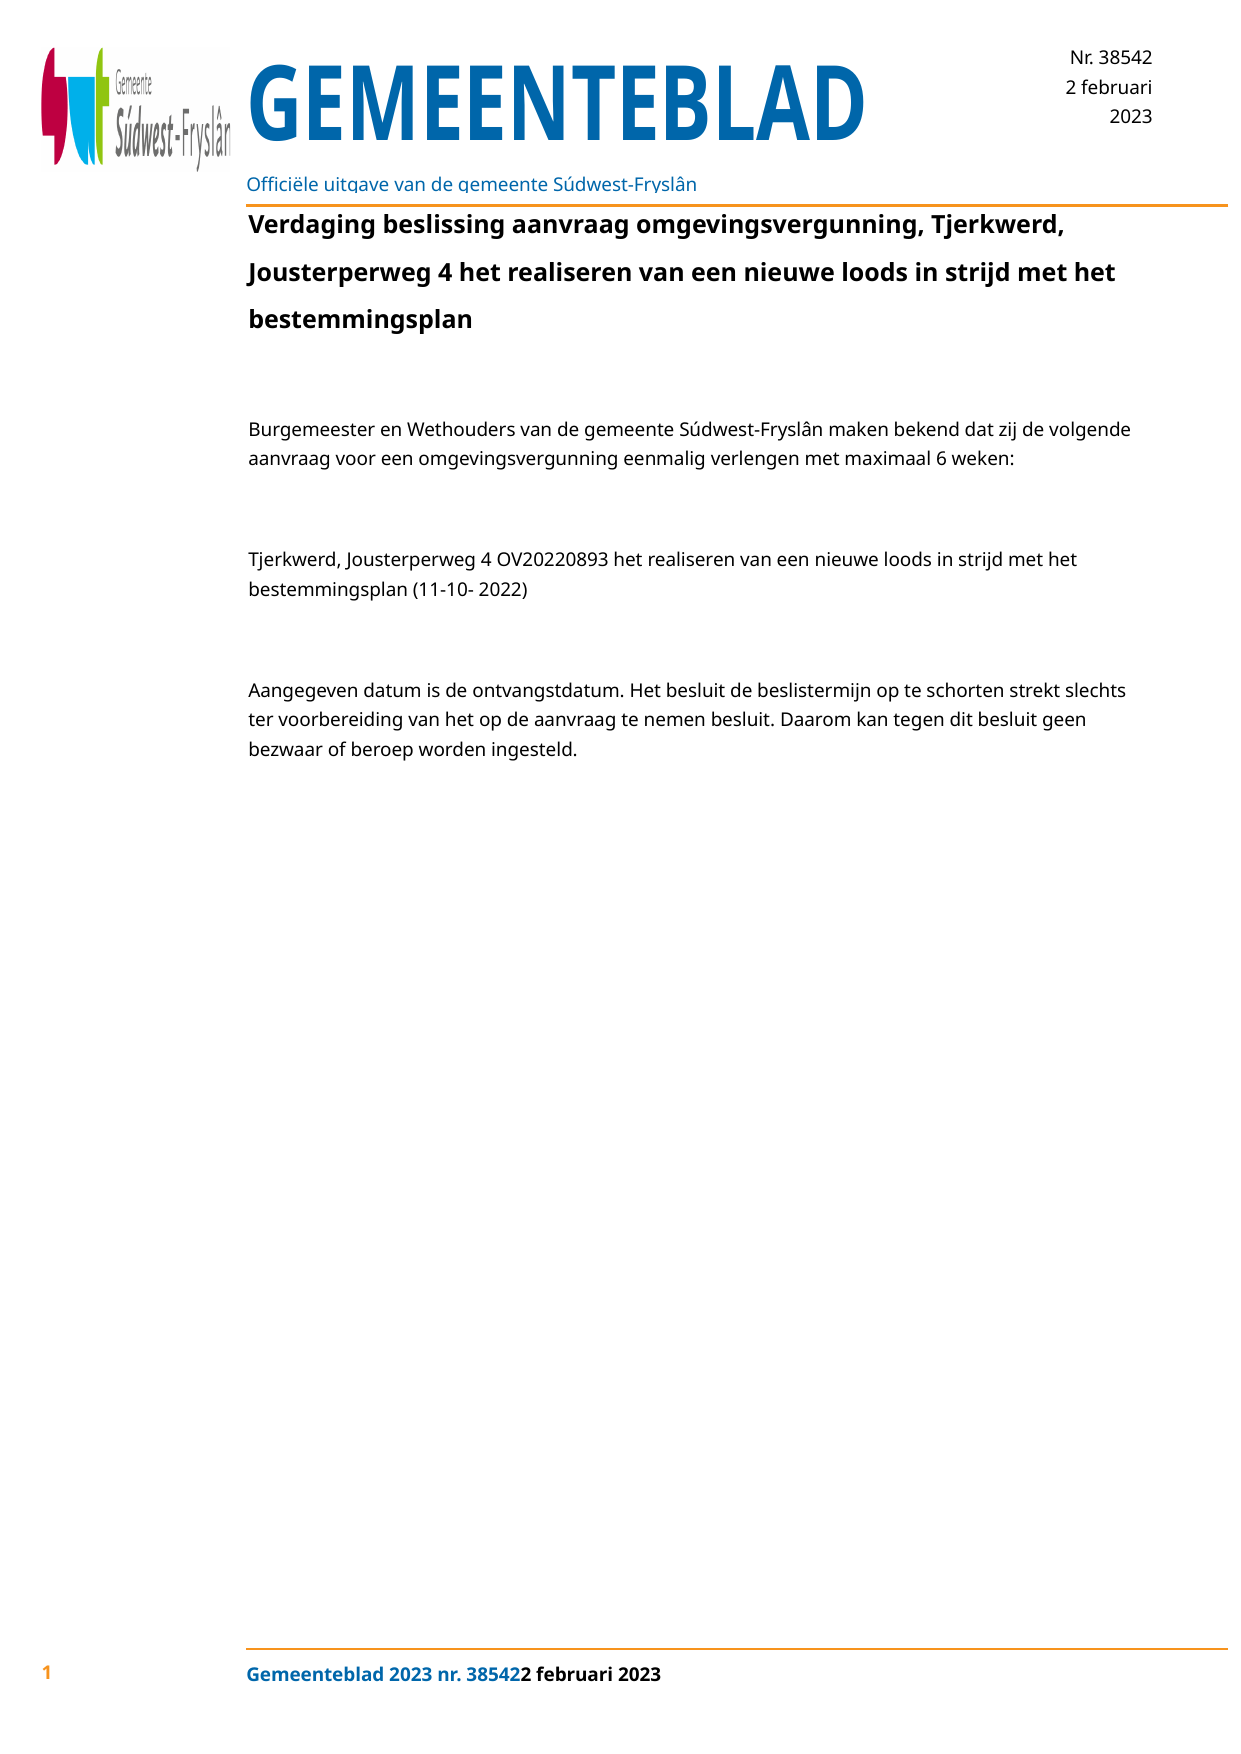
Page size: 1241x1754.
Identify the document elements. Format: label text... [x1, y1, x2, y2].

text Aangegeven datum is de ontvangstdatum. Het besluit de beslistermijn op te schorten strekt slechts ter voorbereiding van het op de aanvraag te nemen besluit. Daarom kan tegen dit besluit geen bezwaar of beroep worden ingesteld. [248, 677, 1152, 762]
text Verdaging beslissing aanvraag omgevingsvergunning, Tjerkwerd, Jousterperweg 4 het realiseren van een nieuwe loods in strijd met het bestemmingsplan [248, 207, 1152, 336]
picture [41, 47, 231, 172]
text Tjerkwerd, Jousterperweg 4 OV20220893 het realiseren van een nieuwe loods in strijd met het bestemmingsplan (11-10- 2022) [248, 546, 1152, 602]
text Burgemeester en Wethouders van de gemeente Súdwest-Fryslân maken bekend dat zij de volgende aanvraag voor een omgevingsvergunning eenmalig verlengen met maximaal 6 weken: [248, 416, 1152, 471]
